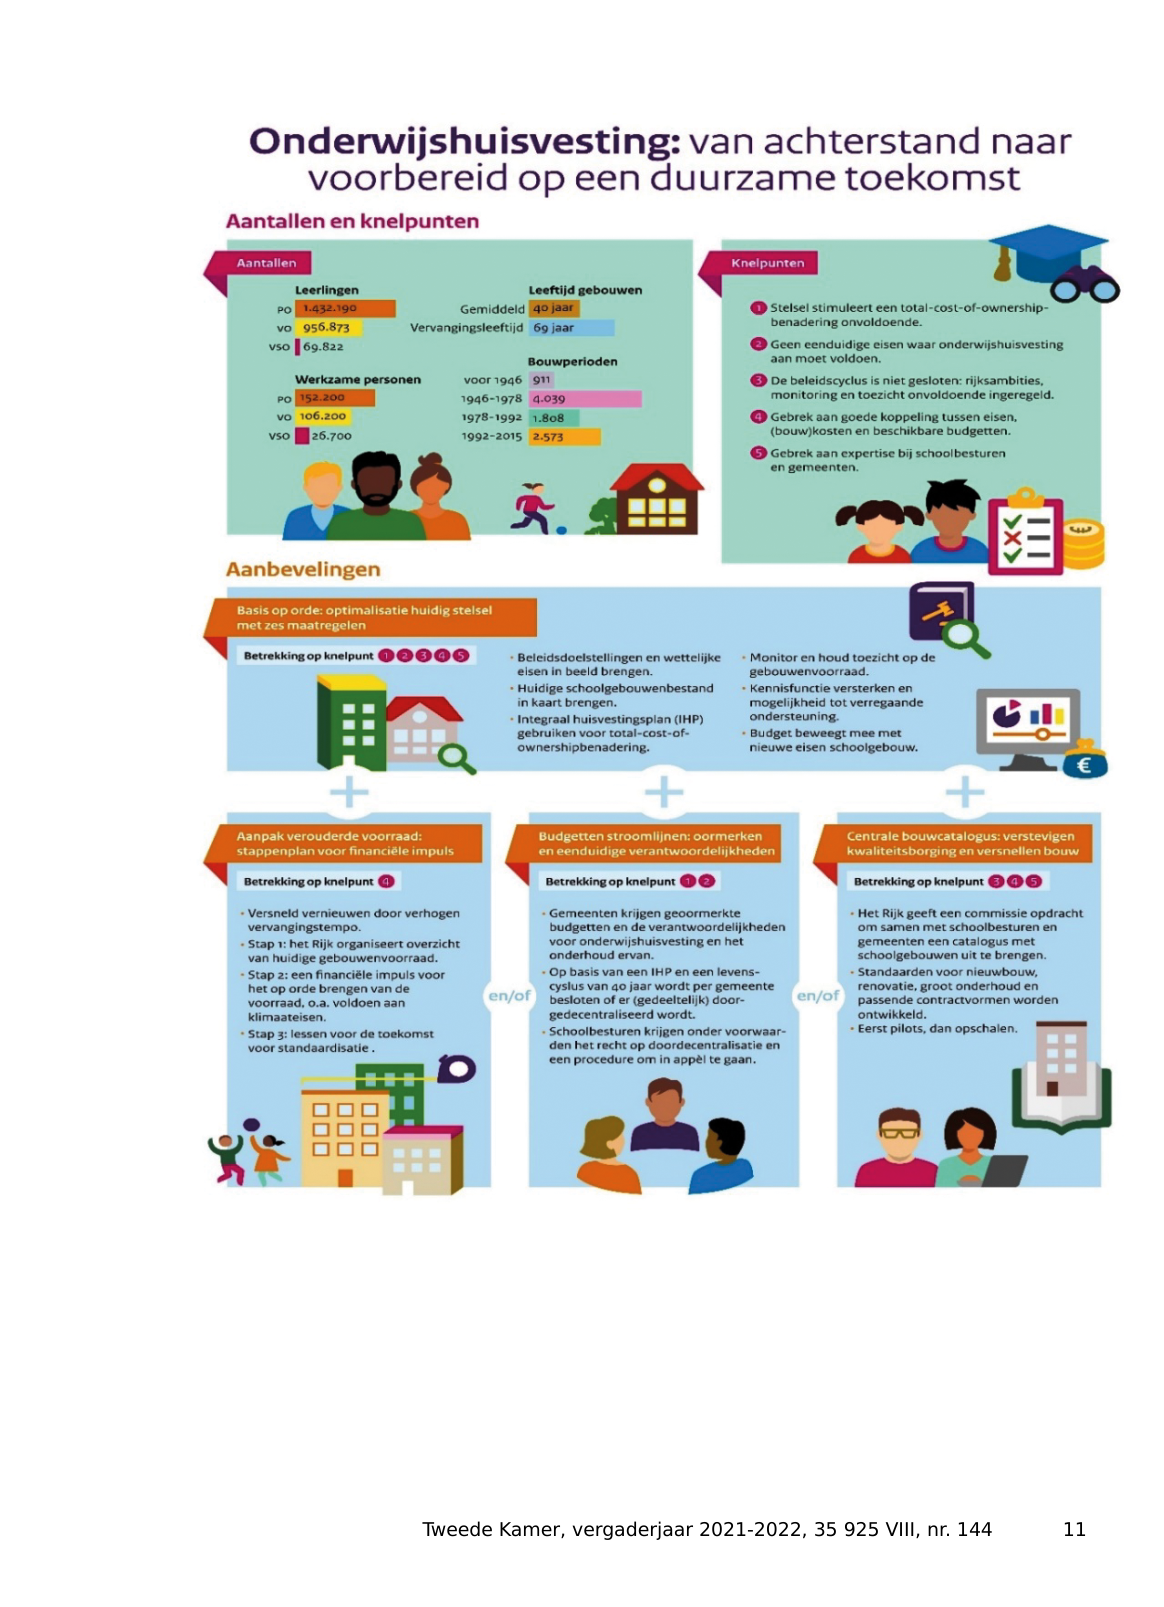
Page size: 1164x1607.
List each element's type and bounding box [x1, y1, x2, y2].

picture [159, 84, 1164, 1242]
